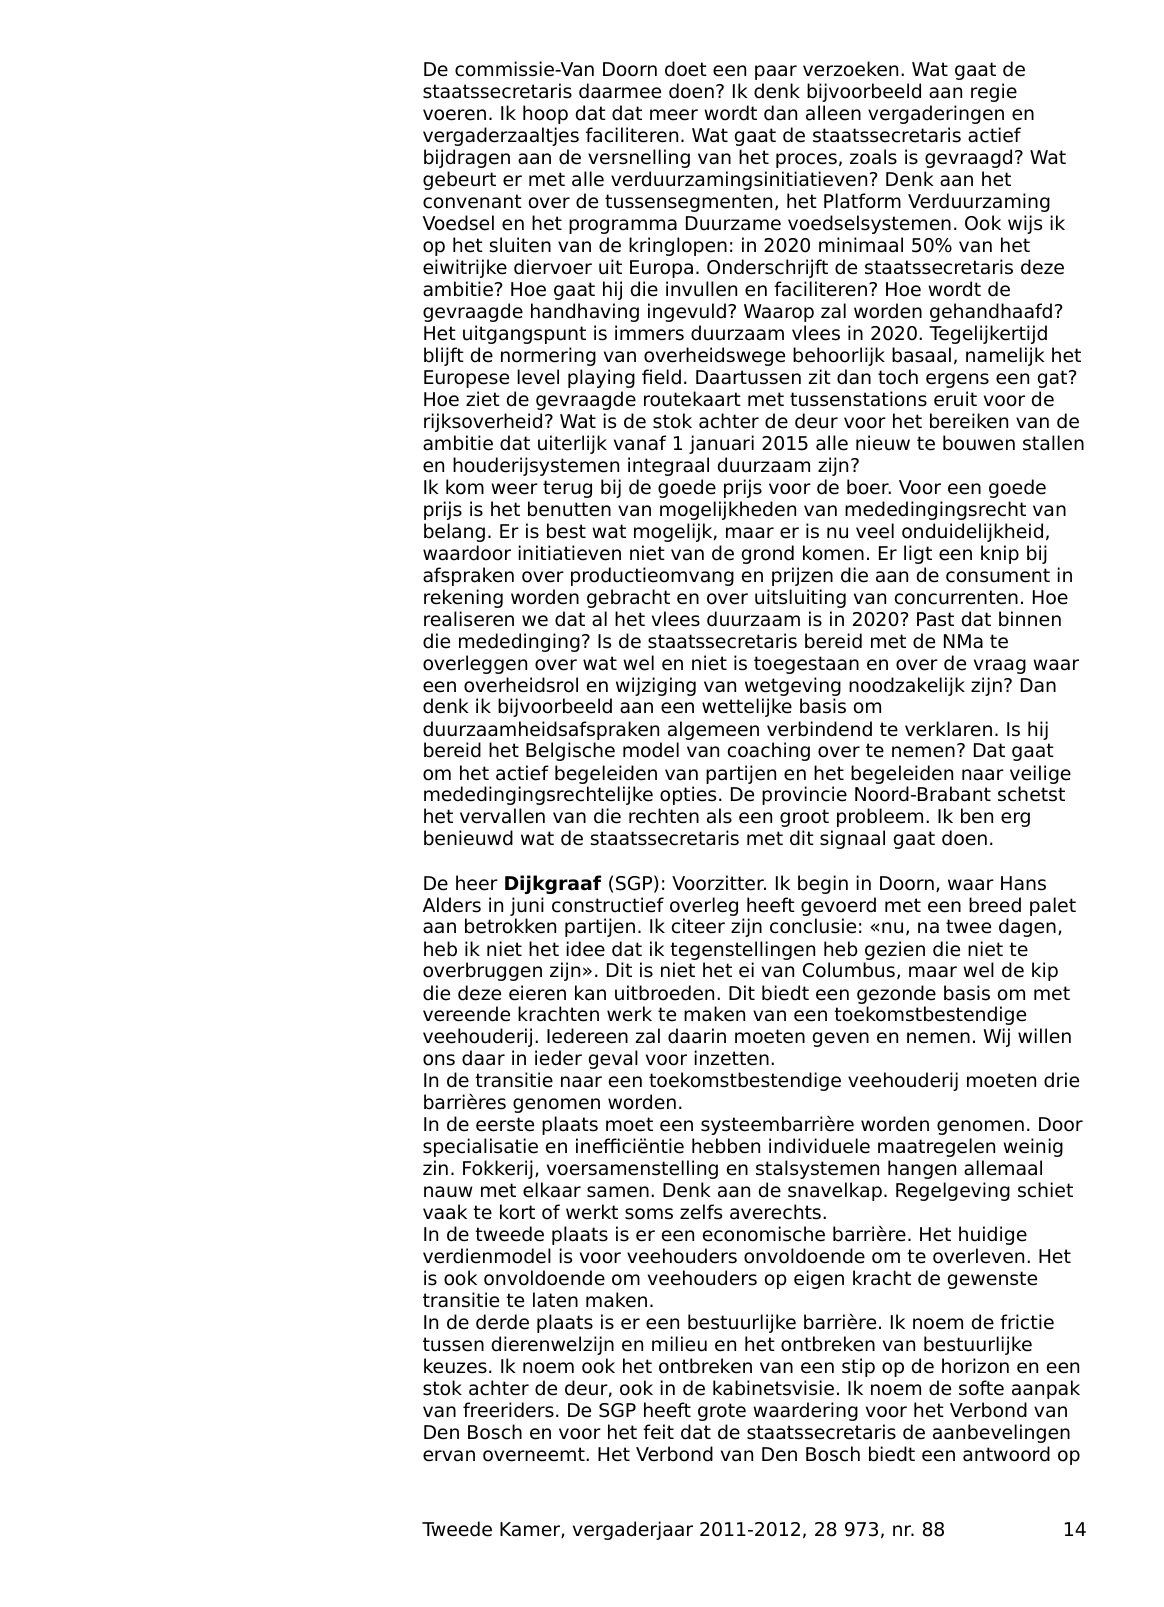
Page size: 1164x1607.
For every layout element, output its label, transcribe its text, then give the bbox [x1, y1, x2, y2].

text In de eerste plaats moet een systeembarrière worden genomen. Door specialisatie en inefficiëntie hebben individuele maatregelen weinig zin. Fokkerij, voersamenstelling en stalsystemen hangen allemaal nauw met elkaar samen. Denk aan de snavelkap. Regelgeving schiet vaak te kort of werkt soms zelfs averechts. [422, 1114, 1087, 1224]
text De heer Dijkgraaf (SGP): Voorzitter. Ik begin in Doorn, waar Hans Alders in juni constructief overleg heeft gevoerd met een breed palet aan betrokken partijen. Ik citeer zijn conclusie: «nu, na twee dagen, heb ik niet het idee dat ik tegenstellingen heb gezien die niet te overbruggen zijn». Dit is niet het ei van Columbus, maar wel de kip die deze eieren kan uitbroeden. Dit biedt een gezonde basis om met vereende krachten werk te maken van een toekomstbestendige veehouderij. Iedereen zal daarin moeten geven en nemen. Wij willen ons daar in ieder geval voor inzetten. [422, 872, 1087, 1070]
text De commissie-Van Doorn doet een paar verzoeken. Wat gaat de staatssecretaris daarmee doen? Ik denk bijvoorbeeld aan regie voeren. Ik hoop dat dat meer wordt dan alleen vergaderingen en vergaderzaaltjes faciliteren. Wat gaat de staatssecretaris actief bijdragen aan de versnelling van het proces, zoals is gevraagd? Wat gebeurt er met alle verduurzamingsinitiatieven? Denk aan het convenant over de tussensegmenten, het Platform Verduurzaming Voedsel en het programma Duurzame voedselsystemen. Ook wijs ik op het sluiten van de kringlopen: in 2020 minimaal 50% van het eiwitrijke diervoer uit Europa. Onderschrijft de staatssecretaris deze ambitie? Hoe gaat hij die invullen en faciliteren? Hoe wordt de gevraagde handhaving ingevuld? Waarop zal worden gehandhaafd? Het uitgangspunt is immers duurzaam vlees in 2020. Tegelijkertijd blijft de normering van overheidswege behoorlijk basaal, namelijk het Europese level playing field. Daartussen zit dan toch ergens een gat? Hoe ziet de gevraagde routekaart met tussenstations eruit voor de rijksoverheid? Wat is de stok achter de deur voor het bereiken van de ambitie dat uiterlijk vanaf 1 januari 2015 alle nieuw te bouwen stallen en houderijsystemen integraal duurzaam zijn? [422, 59, 1087, 477]
text In de derde plaats is er een bestuurlijke barrière. Ik noem de frictie tussen dierenwelzijn en milieu en het ontbreken van bestuurlijke keuzes. Ik noem ook het ontbreken van een stip op de horizon en een stok achter de deur, ook in de kabinetsvisie. Ik noem de softe aanpak van freeriders. De SGP heeft grote waardering voor het Verbond van Den Bosch en voor het feit dat de staatssecretaris de aanbevelingen ervan overneemt. Het Verbond van Den Bosch biedt een antwoord op [422, 1312, 1087, 1466]
text In de tweede plaats is er een economische barrière. Het huidige verdienmodel is voor veehouders onvoldoende om te overleven. Het is ook onvoldoende om veehouders op eigen kracht de gewenste transitie te laten maken. [422, 1224, 1087, 1312]
text Ik kom weer terug bij de goede prijs voor de boer. Voor een goede prijs is het benutten van mogelijkheden van mededingingsrecht van belang. Er is best wat mogelijk, maar er is nu veel onduidelijkheid, waardoor initiatieven niet van de grond komen. Er ligt een knip bij afspraken over productieomvang en prijzen die aan de consument in rekening worden gebracht en over uitsluiting van concurrenten. Hoe realiseren we dat al het vlees duurzaam is in 2020? Past dat binnen die mededinging? Is de staatssecretaris bereid met de NMa te overleggen over wat wel en niet is toegestaan en over de vraag waar een overheidsrol en wijziging van wetgeving noodzakelijk zijn? Dan denk ik bijvoorbeeld aan een wettelijke basis om duurzaamheidsafspraken algemeen verbindend te verklaren. Is hij bereid het Belgische model van coaching over te nemen? Dat gaat om het actief begeleiden van partijen en het begeleiden naar veilige mededingingsrechtelijke opties. De provincie Noord-Brabant schetst het vervallen van die rechten als een groot probleem. Ik ben erg benieuwd wat de staatssecretaris met dit signaal gaat doen. [422, 477, 1087, 850]
text In de transitie naar een toekomstbestendige veehouderij moeten drie barrières genomen worden. [422, 1070, 1087, 1114]
